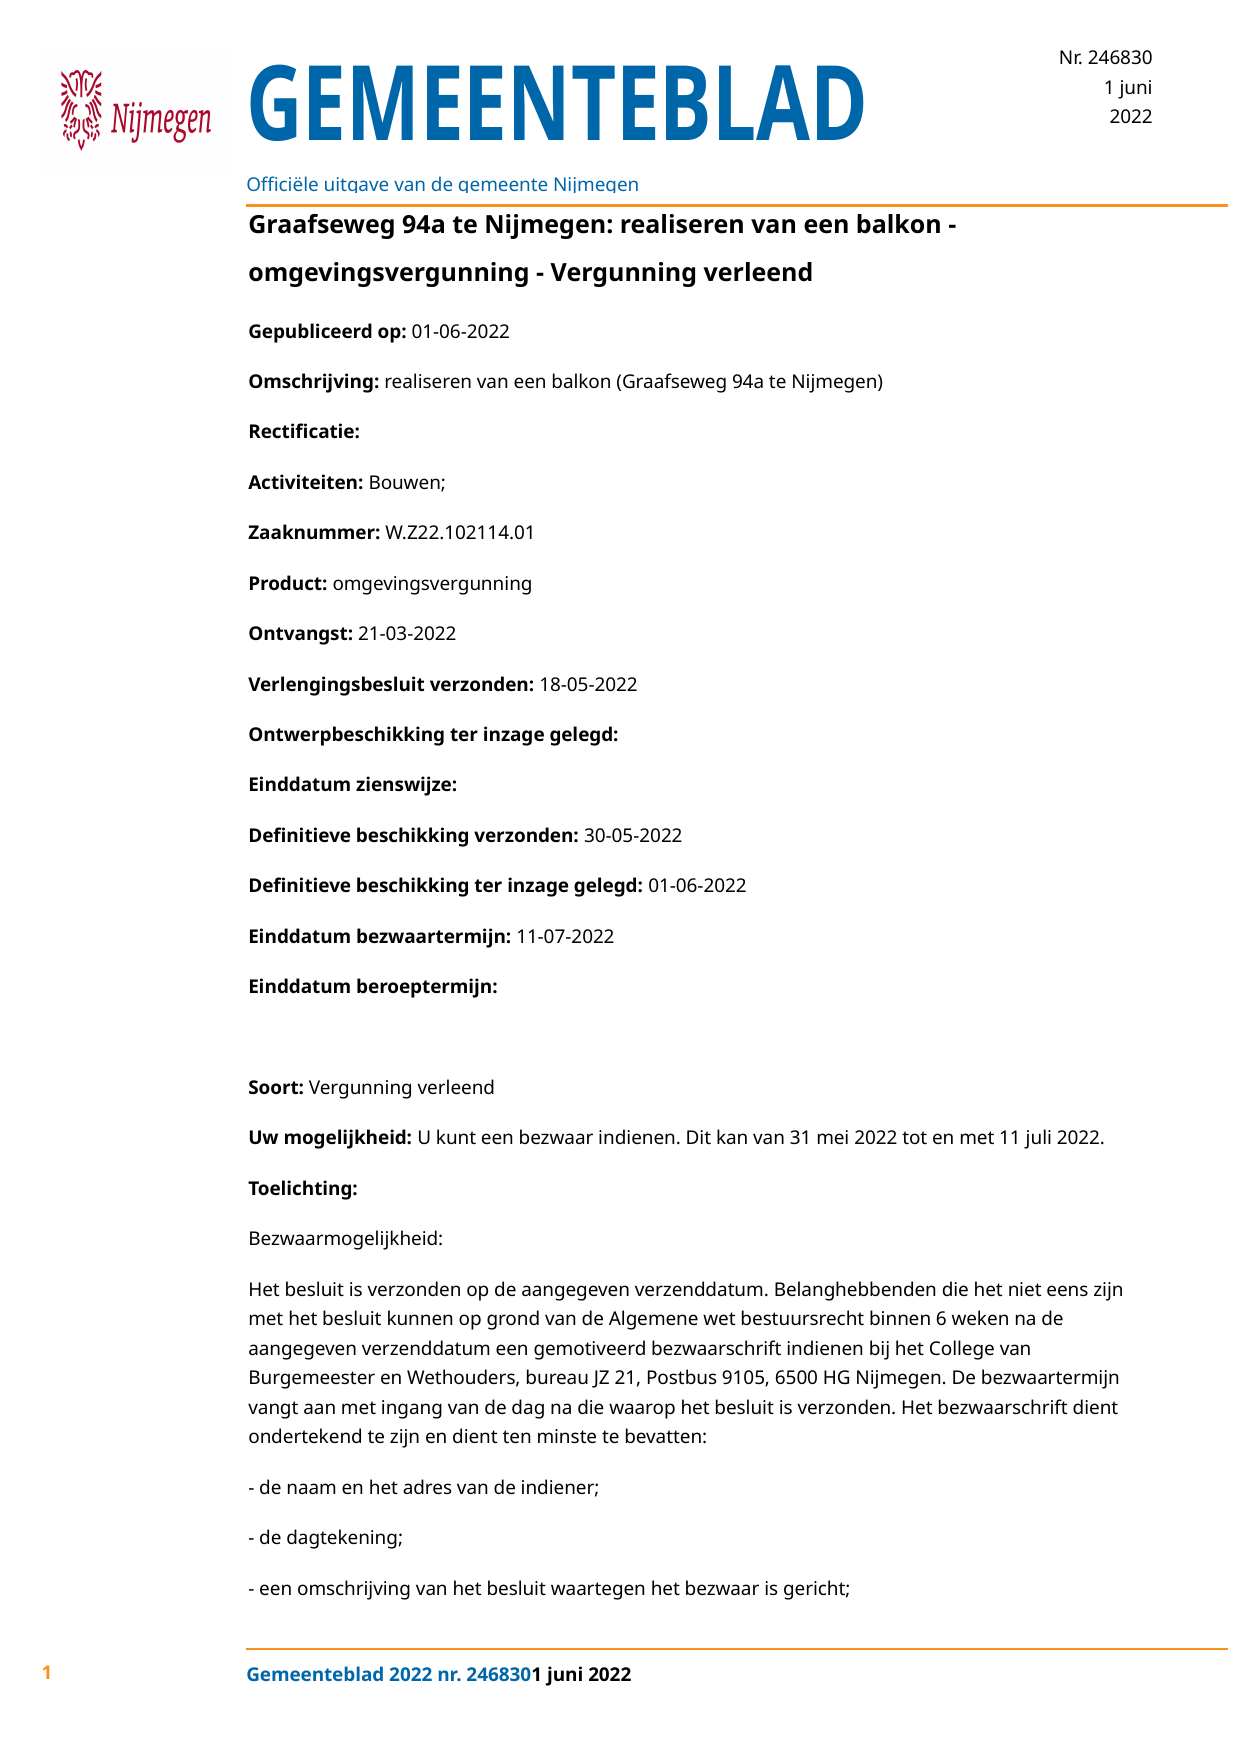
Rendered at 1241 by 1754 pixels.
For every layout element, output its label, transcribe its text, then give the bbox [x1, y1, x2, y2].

text Product: omgevingsvergunning [248, 570, 1152, 596]
picture [41, 47, 231, 172]
text Toelichting: [248, 1175, 1152, 1201]
text Ontvangst: 21-03-2022 [248, 620, 1152, 646]
text - de dagtekening; [248, 1524, 1152, 1550]
text Omschrijving: realiseren van een balkon (Graafseweg 94a te Nijmegen) [248, 368, 1152, 394]
text Soort: Vergunning verleend [248, 1074, 1152, 1100]
text Einddatum beroeptermijn: [248, 973, 1152, 999]
text Einddatum zienswijze: [248, 772, 1152, 797]
text Bezwaarmogelijkheid: [248, 1225, 1152, 1251]
text Activiteiten: Bouwen; [248, 469, 1152, 495]
text - een omschrijving van het besluit waartegen het bezwaar is gericht; [248, 1575, 1152, 1601]
text Ontwerpbeschikking ter inzage gelegd: [248, 721, 1152, 747]
text Gepubliceerd op: 01-06-2022 [248, 318, 1152, 344]
text - de naam en het adres van de indiener; [248, 1474, 1152, 1500]
text Rectificatie: [248, 419, 1152, 444]
text Zaaknummer: W.Z22.102114.01 [248, 519, 1152, 545]
text Het besluit is verzonden op de aangegeven verzenddatum. Belanghebbenden die het niet eens zijn met het besluit kunnen op grond van de Algemene wet bestuursrecht binnen 6 weken na de aangegeven verzenddatum een gemotiveerd bezwaarschrift indienen bij het College van Burgemeester en Wethouders, bureau JZ 21, Postbus 9105, 6500 HG Nijmegen. De bezwaartermijn vangt aan met ingang van de dag na die waarop het besluit is verzonden. Het bezwaarschrift dient ondertekend te zijn en dient ten minste te bevatten: [248, 1276, 1152, 1449]
text Verlengingsbesluit verzonden: 18-05-2022 [248, 671, 1152, 697]
text Definitieve beschikking ter inzage gelegd: 01-06-2022 [248, 872, 1152, 898]
text Uw mogelijkheid: U kunt een bezwaar indienen. Dit kan van 31 mei 2022 tot en met 11 juli 2022. [248, 1124, 1152, 1150]
text Einddatum bezwaartermijn: 11-07-2022 [248, 923, 1152, 949]
text Definitieve beschikking verzonden: 30-05-2022 [248, 822, 1152, 848]
text Graafseweg 94a te Nijmegen: realiseren van een balkon - omgevingsvergunning - Vergunning verleend [248, 207, 1152, 288]
